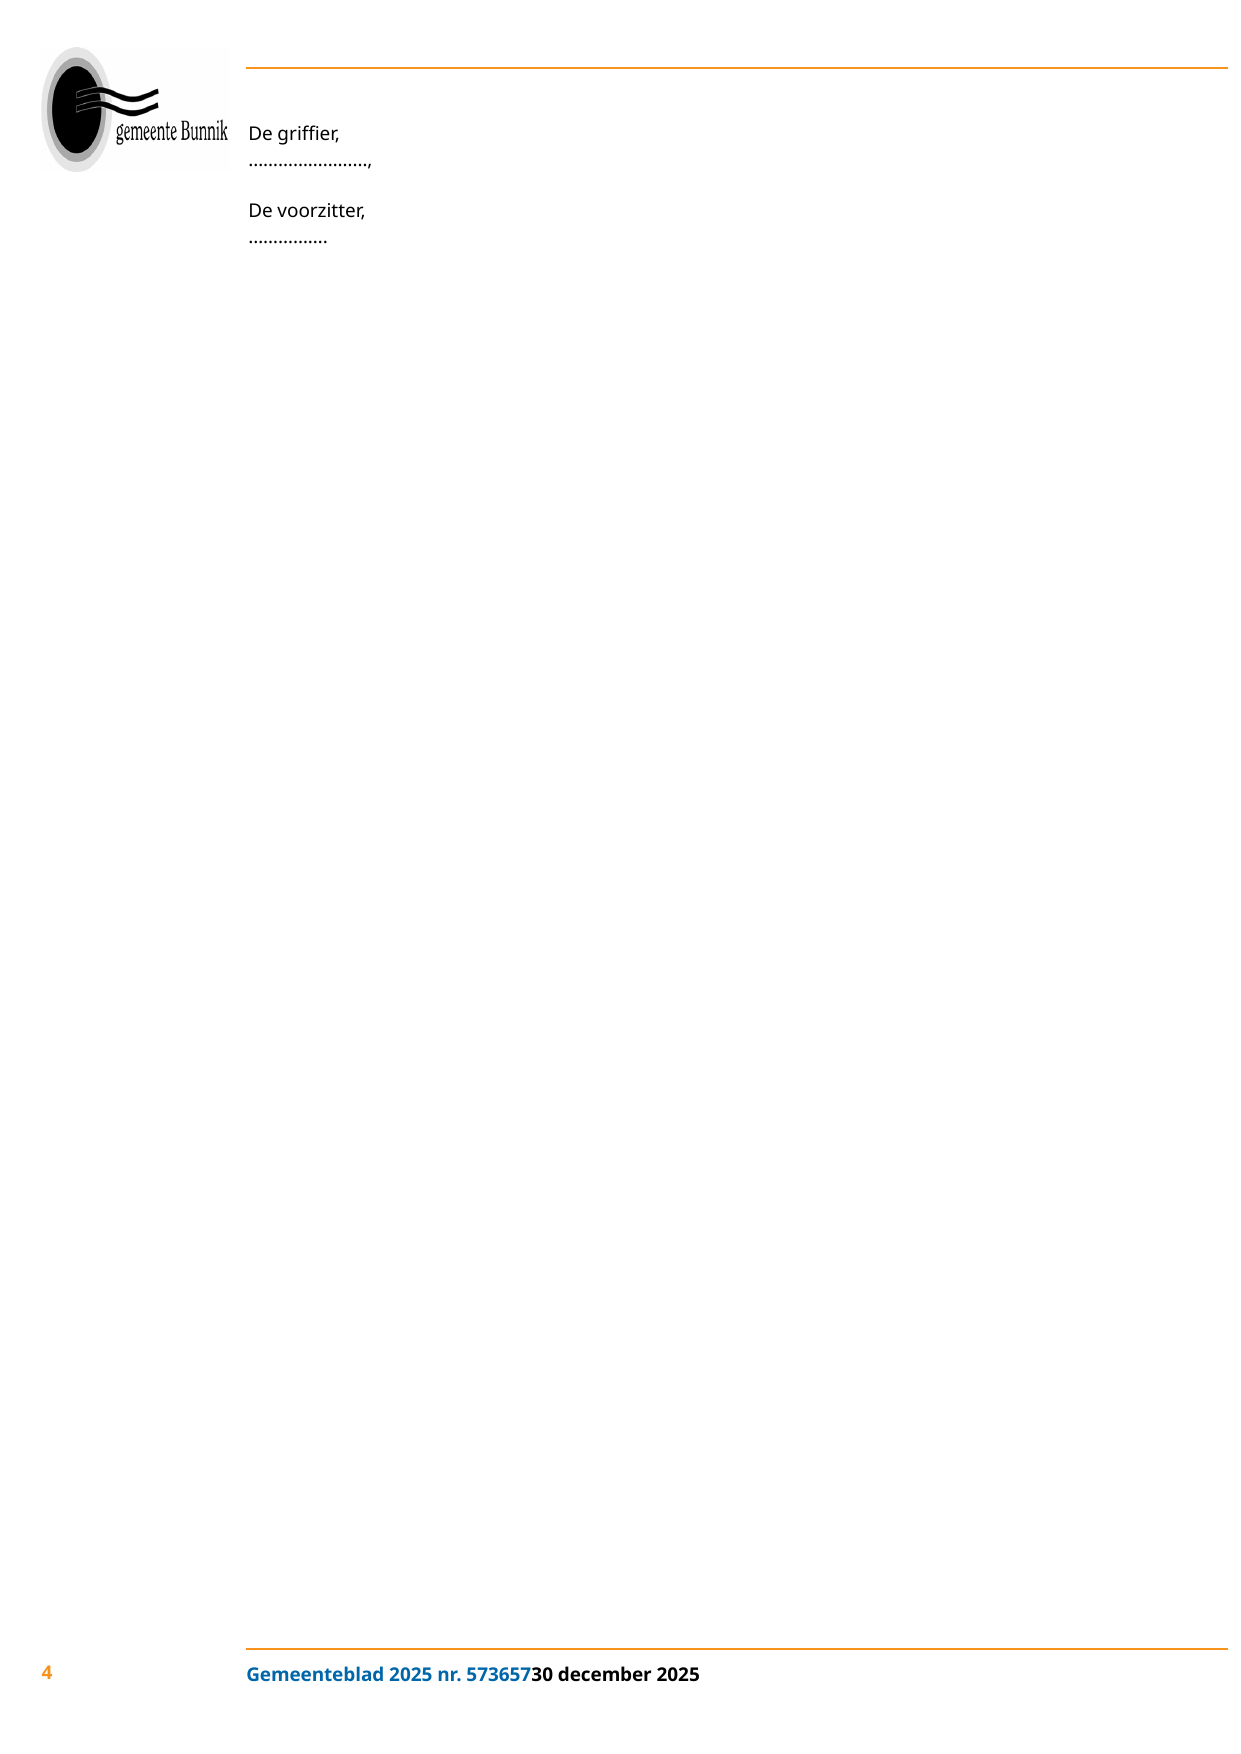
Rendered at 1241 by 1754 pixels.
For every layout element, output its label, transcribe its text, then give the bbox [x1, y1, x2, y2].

text De griffier, [248, 121, 1152, 146]
picture [41, 47, 231, 172]
text ……………………, [248, 146, 1152, 172]
text ……………. [248, 223, 1152, 249]
text De voorzitter, [248, 198, 1152, 223]
